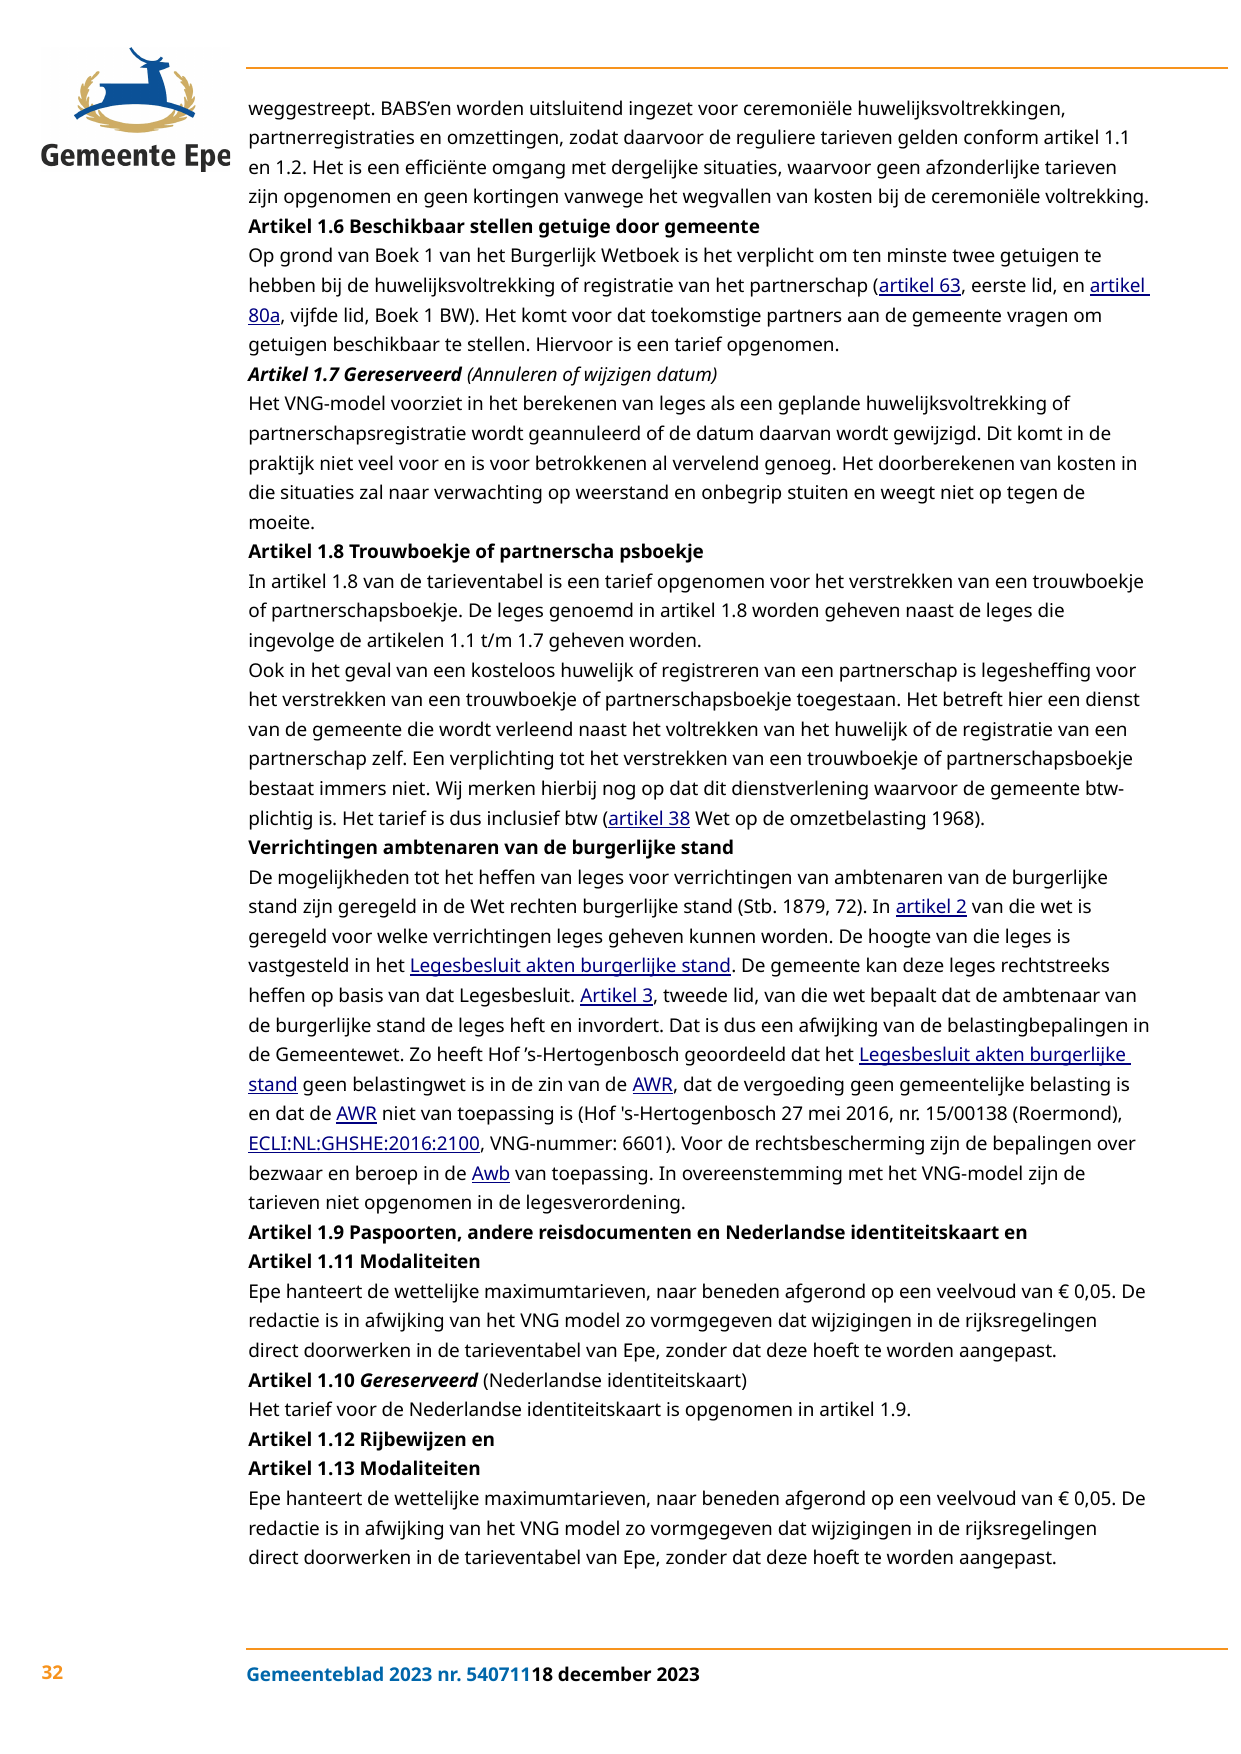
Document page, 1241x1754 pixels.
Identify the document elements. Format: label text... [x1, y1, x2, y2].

text Epe hanteert de wettelijke maximumtarieven, naar beneden afgerond op een veelvoud van € 0,05. De redactie is in afwijking van het VNG model zo vormgegeven dat wijzigingen in de rijksregelingen direct doorwerken in de tarieventabel van Epe, zonder dat deze hoeft te worden aangepast. [248, 1278, 1152, 1363]
text Het tarief voor de Nederlandse identiteitskaart is opgenomen in artikel 1.9. [248, 1396, 1152, 1422]
text Ook in het geval van een kosteloos huwelijk of registreren van een partnerschap is legesheffing voor het verstrekken van een trouwboekje of partnerschapsboekje toegestaan. Het betreft hier een dienst van de gemeente die wordt verleend naast het voltrekken van het huwelijk of de registratie van een partnerschap zelf. Een verplichting tot het verstrekken van een trouwboekje of partnerschapsboekje bestaat immers niet. Wij merken hierbij nog op dat dit dienstverlening waarvoor de gemeente btw-plichtig is. Het tarief is dus inclusief btw (artikel 38 Wet op de omzetbelasting 1968). [248, 657, 1152, 831]
text Verrichtingen ambtenaren van de burgerlijke stand [248, 834, 1152, 860]
text Artikel 1.10 Gereserveerd (Nederlandse identiteitskaart) [248, 1367, 1152, 1393]
text Artikel 1.6 Beschikbaar stellen getuige door gemeente [248, 213, 1152, 239]
text Artikel 1.11 Modaliteiten [248, 1248, 1152, 1274]
text Artikel 1.13 Modaliteiten [248, 1456, 1152, 1481]
text Artikel 1.9 Paspoorten, andere reisdocumenten en Nederlandse identiteitskaart en [248, 1219, 1152, 1245]
text Epe hanteert de wettelijke maximumtarieven, naar beneden afgerond op een veelvoud van € 0,05. De redactie is in afwijking van het VNG model zo vormgegeven dat wijzigingen in de rijksregelingen direct doorwerken in de tarieventabel van Epe, zonder dat deze hoeft te worden aangepast. [248, 1485, 1152, 1570]
text Op grond van Boek 1 van het Burgerlijk Wetboek is het verplicht om ten minste twee getuigen te hebben bij de huwelijksvoltrekking of registratie van het partnerschap (artikel 63, eerste lid, en artikel 80a, vijfde lid, Boek 1 BW). Het komt voor dat toekomstige partners aan de gemeente vragen om getuigen beschikbaar te stellen. Hiervoor is een tarief opgenomen. [248, 243, 1152, 357]
text Artikel 1.8 Trouwboekje of partnerscha psboekje [248, 538, 1152, 564]
text Artikel 1.7 Gereserveerd (Annuleren of wijzigen datum) [248, 361, 1152, 387]
picture [41, 47, 231, 172]
text De mogelijkheden tot het heffen van leges voor verrichtingen van ambtenaren van de burgerlijke stand zijn geregeld in de Wet rechten burgerlijke stand (Stb. 1879, 72). In artikel 2 van die wet is geregeld voor welke verrichtingen leges geheven kunnen worden. De hoogte van die leges is vastgesteld in het Legesbesluit akten burgerlijke stand. De gemeente kan deze leges rechtstreeks heffen op basis van dat Legesbesluit. Artikel 3, tweede lid, van die wet bepaalt dat de ambtenaar van de burgerlijke stand de leges heft en invordert. Dat is dus een afwijking van de belastingbepalingen in de Gemeentewet. Zo heeft Hof ’s-Hertogenbosch geoordeeld dat het Legesbesluit akten burgerlijke stand geen belastingwet is in de zin van de AWR, dat de vergoeding geen gemeentelijke belasting is en dat de AWR niet van toepassing is (Hof 's-Hertogenbosch 27 mei 2016, nr. 15/00138 (Roermond), ECLI:NL:GHSHE:2016:2100, VNG-nummer: 6601). Voor de rechtsbescherming zijn de bepalingen over bezwaar en beroep in de Awb van toepassing. In overeenstemming met het VNG-model zijn de tarieven niet opgenomen in de legesverordening. [248, 864, 1152, 1215]
text Artikel 1.12 Rijbewijzen en [248, 1426, 1152, 1452]
text Het VNG-model voorziet in het berekenen van leges als een geplande huwelijksvoltrekking of partnerschapsregistratie wordt geannuleerd of de datum daarvan wordt gewijzigd. Dit komt in de praktijk niet veel voor en is voor betrokkenen al vervelend genoeg. Het doorberekenen van kosten in die situaties zal naar verwachting op weerstand en onbegrip stuiten en weegt niet op tegen de moeite. [248, 391, 1152, 535]
text weggestreept. BABS’en worden uitsluitend ingezet voor ceremoniële huwelijksvoltrekkingen, partnerregistraties en omzettingen, zodat daarvoor de reguliere tarieven gelden conform artikel 1.1 en 1.2. Het is een efficiënte omgang met dergelijke situaties, waarvoor geen afzonderlijke tarieven zijn opgenomen en geen kortingen vanwege het wegvallen van kosten bij de ceremoniële voltrekking. [248, 95, 1152, 209]
text In artikel 1.8 van de tarieventabel is een tarief opgenomen voor het verstrekken van een trouwboekje of partnerschapsboekje. De leges genoemd in artikel 1.8 worden geheven naast de leges die ingevolge de artikelen 1.1 t/m 1.7 geheven worden. [248, 568, 1152, 653]
